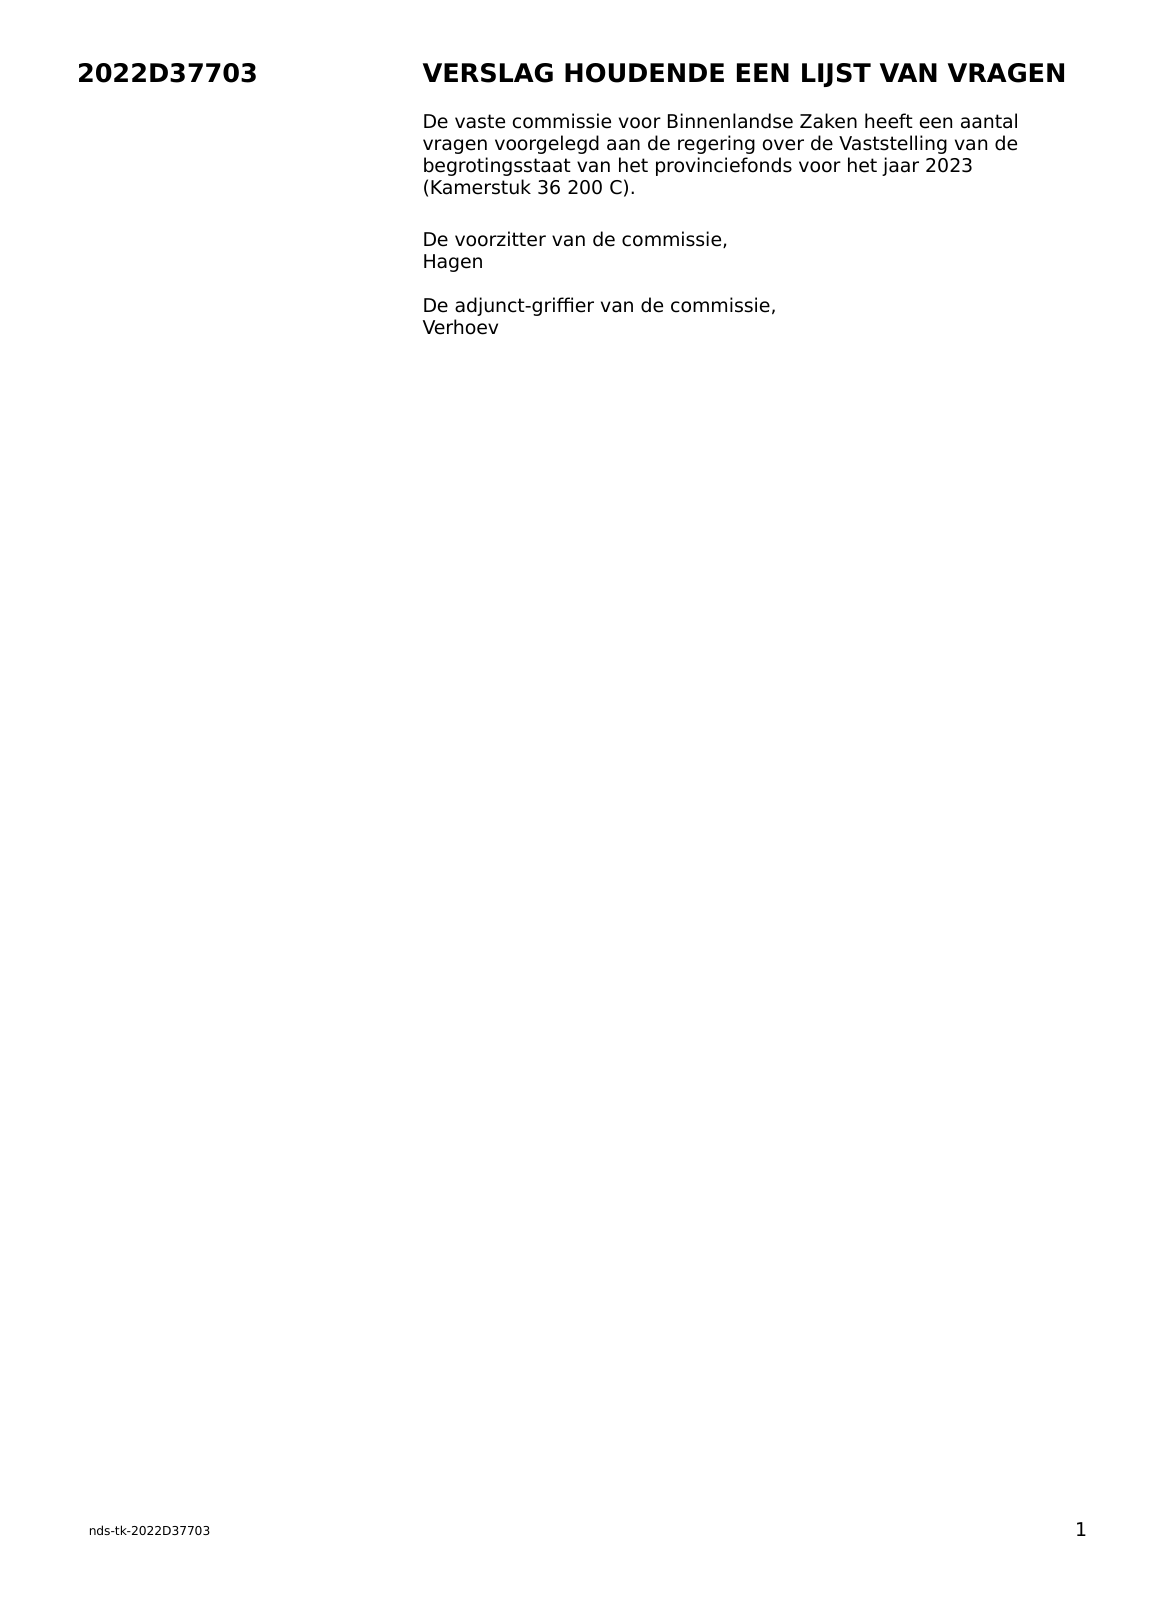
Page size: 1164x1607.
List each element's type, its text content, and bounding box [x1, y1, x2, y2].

text De vaste commissie voor Binnenlandse Zaken heeft een aantal vragen voorgelegd aan de regering over de Vaststelling van de begrotingsstaat van het provinciefonds voor het jaar 2023 (Kamerstuk 36 200 C). [422, 111, 1087, 199]
text 2022D37703 VERSLAG HOUDENDE EEN LIJST VAN VRAGEN [77, 59, 1087, 89]
text De adjunct-griffier van de commissie, Verhoev [422, 295, 1087, 339]
text De voorzitter van de commissie, Hagen [422, 229, 1087, 273]
text nds-tk-2022D37703 [88, 1524, 323, 1538]
